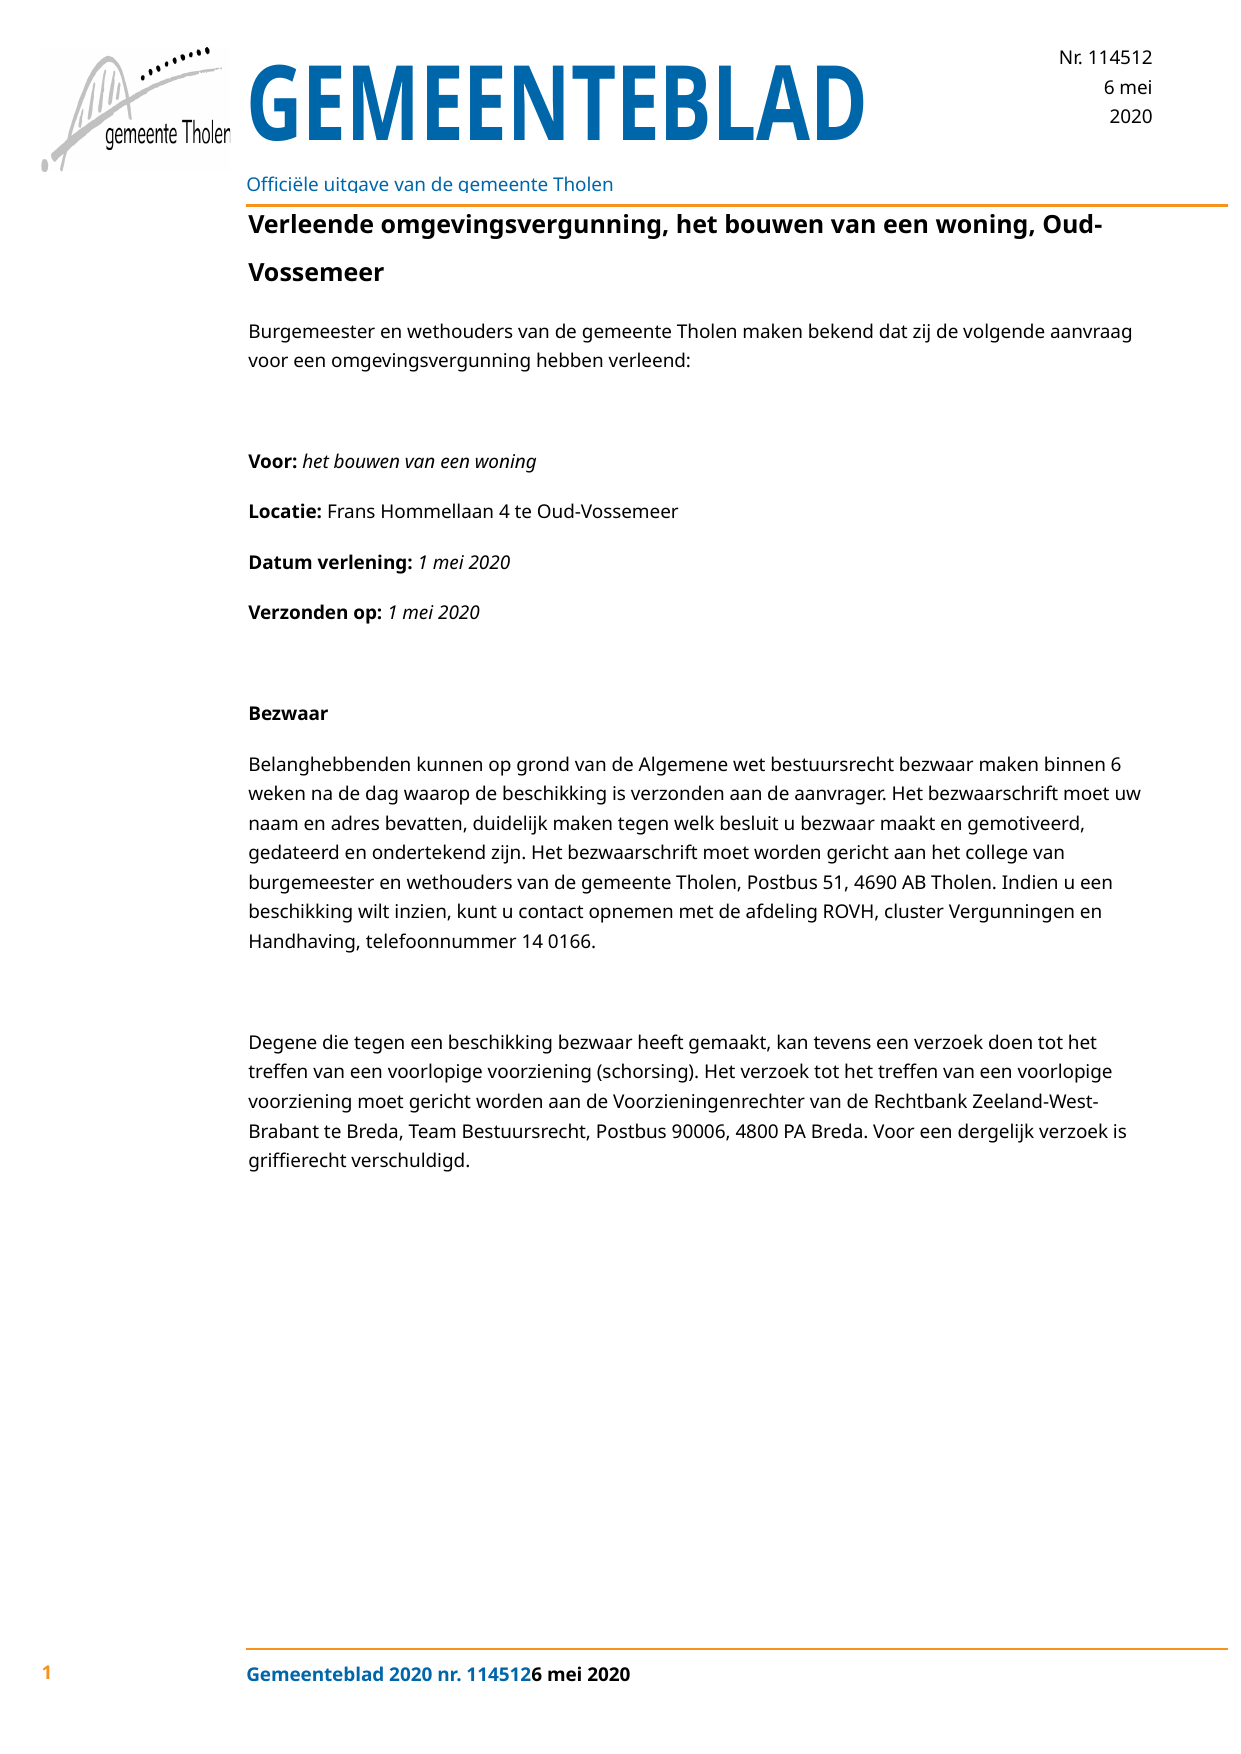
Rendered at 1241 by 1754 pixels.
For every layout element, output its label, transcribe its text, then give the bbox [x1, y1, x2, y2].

text Burgemeester en wethouders van de gemeente Tholen maken bekend dat zij de volgende aanvraag voor een omgevingsvergunning hebben verleend: [248, 318, 1152, 373]
text Voor: het bouwen van een woning [248, 448, 1152, 474]
text Datum verlening: 1 mei 2020 [248, 549, 1152, 575]
text Locatie: Frans Hommellaan 4 te Oud-Vossemeer [248, 499, 1152, 524]
text Bezwaar [248, 700, 1152, 726]
picture [41, 47, 231, 172]
text Belanghebbenden kunnen op grond van de Algemene wet bestuursrecht bezwaar maken binnen 6 weken na de dag waarop de beschikking is verzonden aan de aanvrager. Het bezwaarschrift moet uw naam en adres bevatten, duidelijk maken tegen welk besluit u bezwaar maakt en gemotiveerd, gedateerd en ondertekend zijn. Het bezwaarschrift moet worden gericht aan het college van burgemeester en wethouders van de gemeente Tholen, Postbus 51, 4690 AB Tholen. Indien u een beschikking wilt inzien, kunt u contact opnemen met de afdeling ROVH, cluster Vergunningen en Handhaving, telefoonnummer 14 0166. [248, 751, 1152, 954]
text Verzonden op: 1 mei 2020 [248, 599, 1152, 625]
text Degene die tegen een beschikking bezwaar heeft gemaakt, kan tevens een verzoek doen tot het treffen van een voorlopige voorziening (schorsing). Het verzoek tot het treffen van een voorlopige voorziening moet gericht worden aan de Voorzieningenrechter van de Rechtbank Zeeland-West-Brabant te Breda, Team Bestuursrecht, Postbus 90006, 4800 PA Breda. Voor een dergelijk verzoek is griffierecht verschuldigd. [248, 1029, 1152, 1173]
text Verleende omgevingsvergunning, het bouwen van een woning, Oud-Vossemeer [248, 207, 1152, 288]
